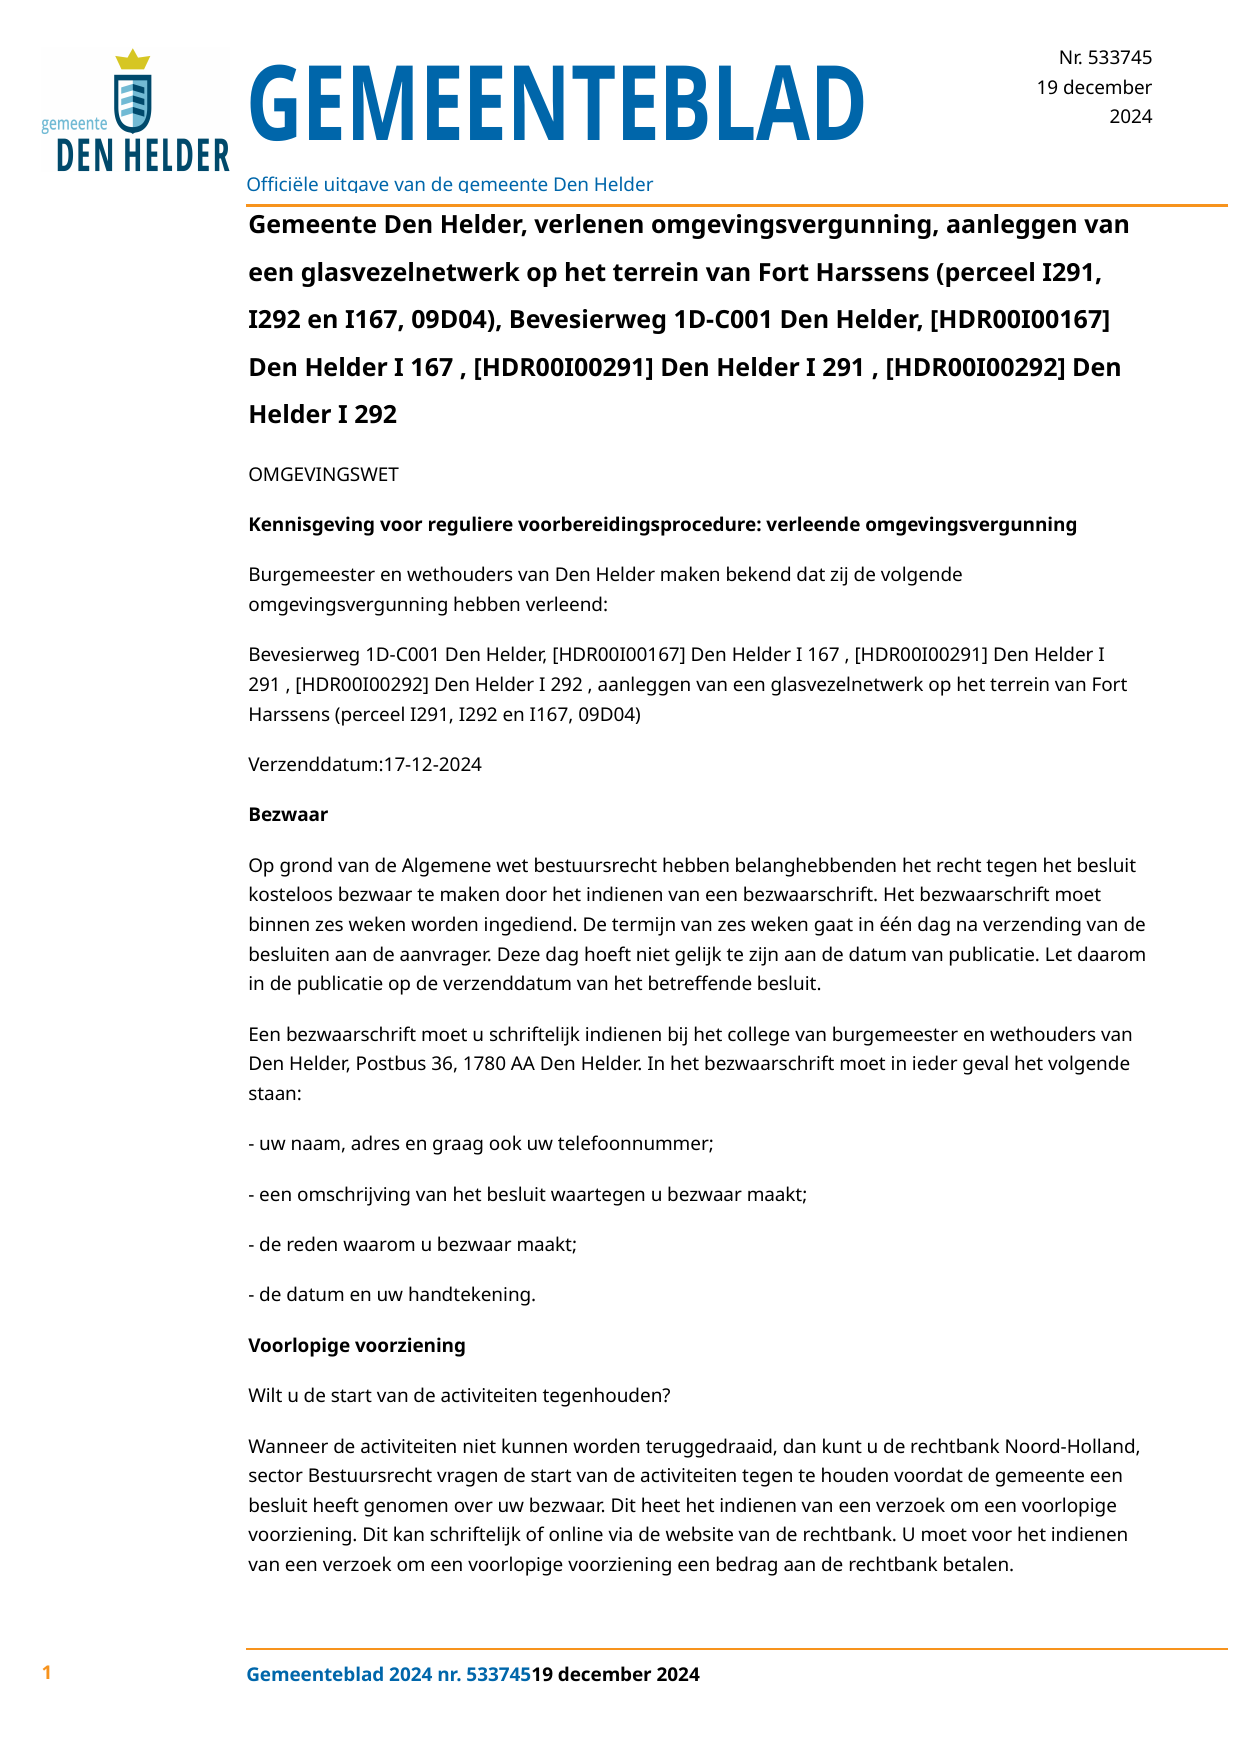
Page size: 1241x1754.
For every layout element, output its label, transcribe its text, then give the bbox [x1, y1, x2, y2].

picture [220, 160, 224, 172]
text Op grond van de Algemene wet bestuursrecht hebben belanghebbenden het recht tegen het besluit kosteloos bezwaar te maken door het indienen van een bezwaarschrift. Het bezwaarschrift moet binnen zes weken worden ingediend. De termijn van zes weken gaat in één dag na verzending van de besluiten aan de aanvrager. Deze dag hoeft niet gelijk te zijn aan de datum van publicatie. Let daarom in de publicatie op de verzenddatum van het betreffende besluit. [248, 852, 1152, 996]
text - de datum en uw handtekening. [248, 1282, 1152, 1307]
text OMGEVINGSWET [248, 461, 1152, 486]
text Een bezwaarschrift moet u schriftelijk indienen bij het college van burgemeester en wethouders van Den Helder, Postbus 36, 1780 AA Den Helder. In het bezwaarschrift moet in ieder geval het volgende staan: [248, 1021, 1152, 1106]
text Kennisgeving voor reguliere voorbereidingsprocedure: verleende omgevingsvergunning [248, 511, 1152, 537]
text - uw naam, adres en graag ook uw telefoonnummer; [248, 1130, 1152, 1156]
text Verzenddatum:17-12-2024 [248, 751, 1152, 777]
picture [182, 144, 187, 165]
picture [41, 47, 231, 172]
text Wanneer de activiteiten niet kunnen worden teruggedraaid, dan kunt u de rechtbank Noord-Holland, sector Bestuursrecht vragen de start van de activiteiten tegen te houden voordat de gemeente een besluit heeft genomen over uw bezwaar. Dit heet het indienen van een verzoek om een voorlopige voorziening. Dit kan schriftelijk of online via de website van de rechtbank. U moet voor het indienen van een verzoek om een voorlopige voorziening een bedrag aan de rechtbank betalen. [248, 1433, 1152, 1577]
text Wilt u de start van de activiteiten tegenhouden? [248, 1382, 1152, 1408]
text - de reden waarom u bezwaar maakt; [248, 1231, 1152, 1257]
text Voorlopige voorziening [248, 1332, 1152, 1358]
text Gemeente Den Helder, verlenen omgevingsvergunning, aanleggen van een glasvezelnetwerk op het terrein van Fort Harssens (perceel I291, I292 en I167, 09D04), Bevesierweg 1D-C001 Den Helder, [HDR00I00167] Den Helder I 167 , [HDR00I00291] Den Helder I 291 , [HDR00I00292] Den Helder I 292 [248, 207, 1152, 431]
picture [100, 154, 106, 172]
text Burgemeester en wethouders van Den Helder maken bekend dat zij de volgende omgevingsvergunning hebben verleend: [248, 562, 1152, 617]
text - een omschrijving van het besluit waartegen u bezwaar maakt; [248, 1181, 1152, 1206]
picture [130, 157, 135, 172]
text Bezwaar [248, 802, 1152, 827]
text Bevesierweg 1D-C001 Den Helder, [HDR00I00167] Den Helder I 167 , [HDR00I00291] Den Helder I 291 , [HDR00I00292] Den Helder I 292 , aanleggen van een glasvezelnetwerk op het terrein van Fort Harssens (perceel I291, I292 en I167, 09D04) [248, 642, 1152, 726]
picture [63, 144, 68, 165]
